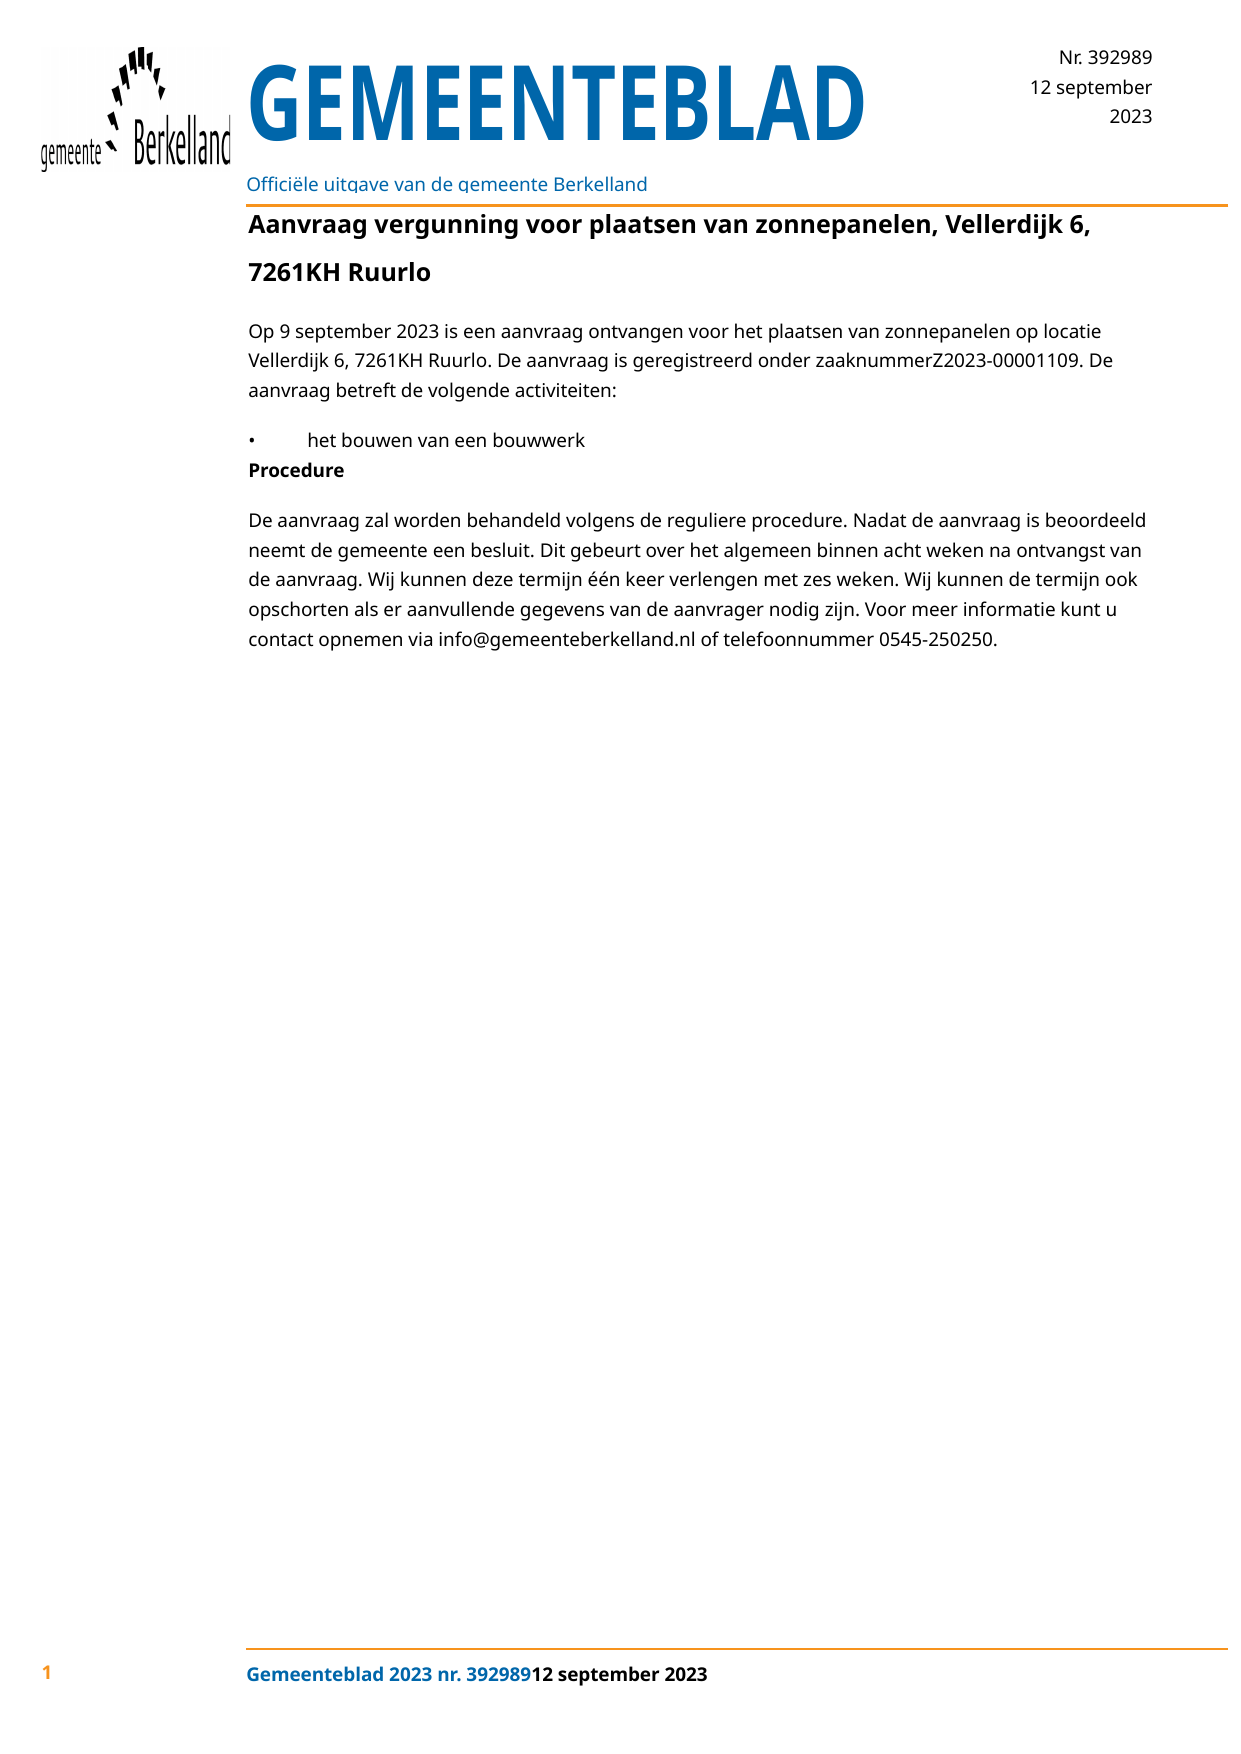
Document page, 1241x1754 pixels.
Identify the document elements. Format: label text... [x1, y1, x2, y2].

text Procedure [248, 457, 1152, 483]
list het bouwen van een bouwwerk [248, 427, 1152, 453]
text De aanvraag zal worden behandeld volgens de reguliere procedure. Nadat de aanvraag is beoordeeld neemt de gemeente een besluit. Dit gebeurt over het algemeen binnen acht weken na ontvangst van de aanvraag. Wij kunnen deze termijn één keer verlengen met zes weken. Wij kunnen de termijn ook opschorten als er aanvullende gegevens van de aanvrager nodig zijn. Voor meer informatie kunt u contact opnemen via info@gemeenteberkelland.nl of telefoonnummer 0545-250250. [248, 507, 1152, 652]
text Aanvraag vergunning voor plaatsen van zonnepanelen, Vellerdijk 6, 7261KH Ruurlo [248, 207, 1152, 288]
text Op 9 september 2023 is een aanvraag ontvangen voor het plaatsen van zonnepanelen op locatie Vellerdijk 6, 7261KH Ruurlo. De aanvraag is geregistreerd onder zaaknummerZ2023-00001109. De aanvraag betreft de volgende activiteiten: [248, 318, 1152, 403]
picture [41, 47, 231, 172]
